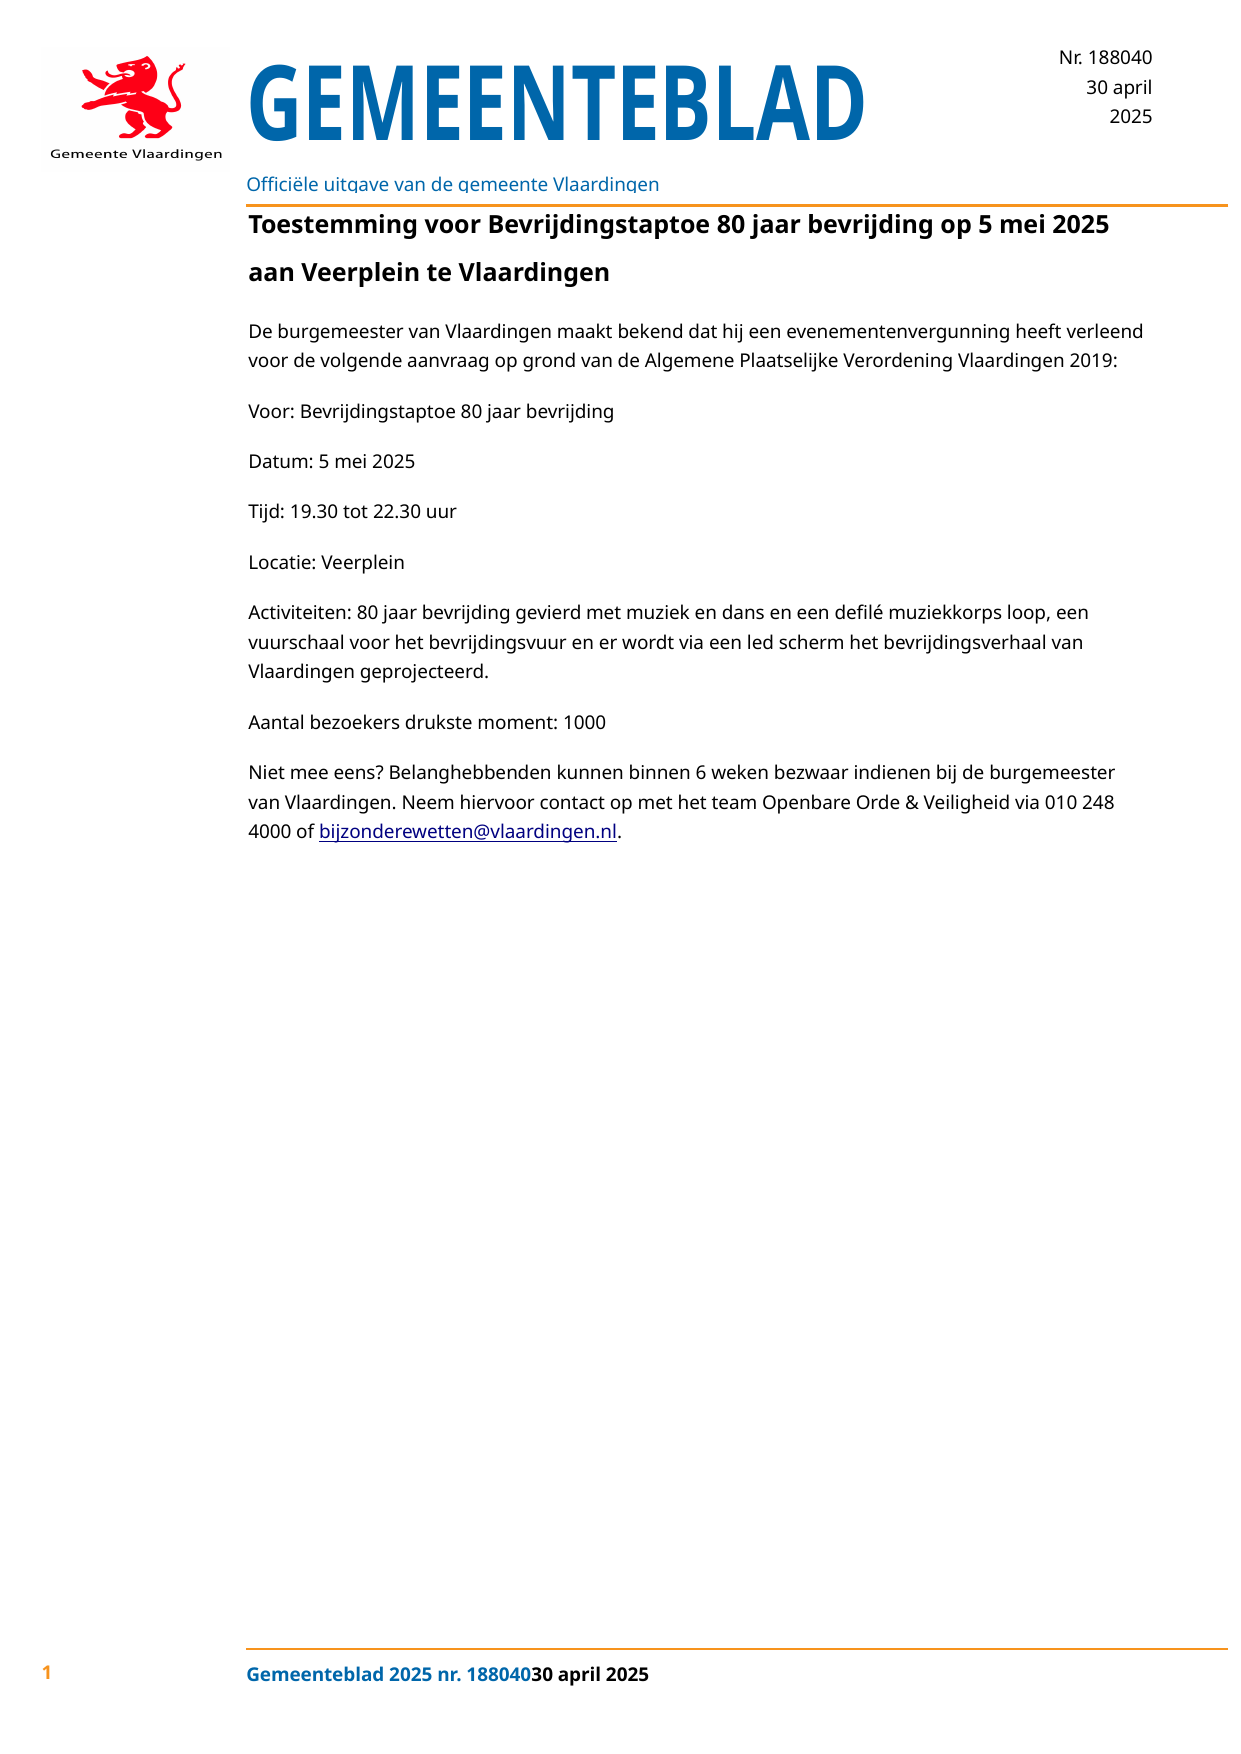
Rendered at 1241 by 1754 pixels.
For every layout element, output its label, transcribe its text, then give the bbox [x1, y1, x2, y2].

text De burgemeester van Vlaardingen maakt bekend dat hij een evenementenvergunning heeft verleend voor de volgende aanvraag op grond van de Algemene Plaatselijke Verordening Vlaardingen 2019: [248, 318, 1152, 373]
text Voor: Bevrijdingstaptoe 80 jaar bevrijding [248, 398, 1152, 424]
text Toestemming voor Bevrijdingstaptoe 80 jaar bevrijding op 5 mei 2025 aan Veerplein te Vlaardingen [248, 207, 1152, 288]
text Locatie: Veerplein [248, 549, 1152, 575]
text Aantal bezoekers drukste moment: 1000 [248, 709, 1152, 735]
text Tijd: 19.30 tot 22.30 uur [248, 499, 1152, 524]
picture [41, 47, 231, 172]
text Niet mee eens? Belanghebbenden kunnen binnen 6 weken bezwaar indienen bij de burgemeester van Vlaardingen. Neem hiervoor contact op met het team Openbare Orde & Veiligheid via 010 248 4000 of bijzonderewetten@vlaardingen.nl. [248, 759, 1152, 844]
text Datum: 5 mei 2025 [248, 448, 1152, 474]
text Activiteiten: 80 jaar bevrijding gevierd met muziek en dans en een defilé muziekkorps loop, een vuurschaal voor het bevrijdingsvuur en er wordt via een led scherm het bevrijdingsverhaal van Vlaardingen geprojecteerd. [248, 599, 1152, 684]
